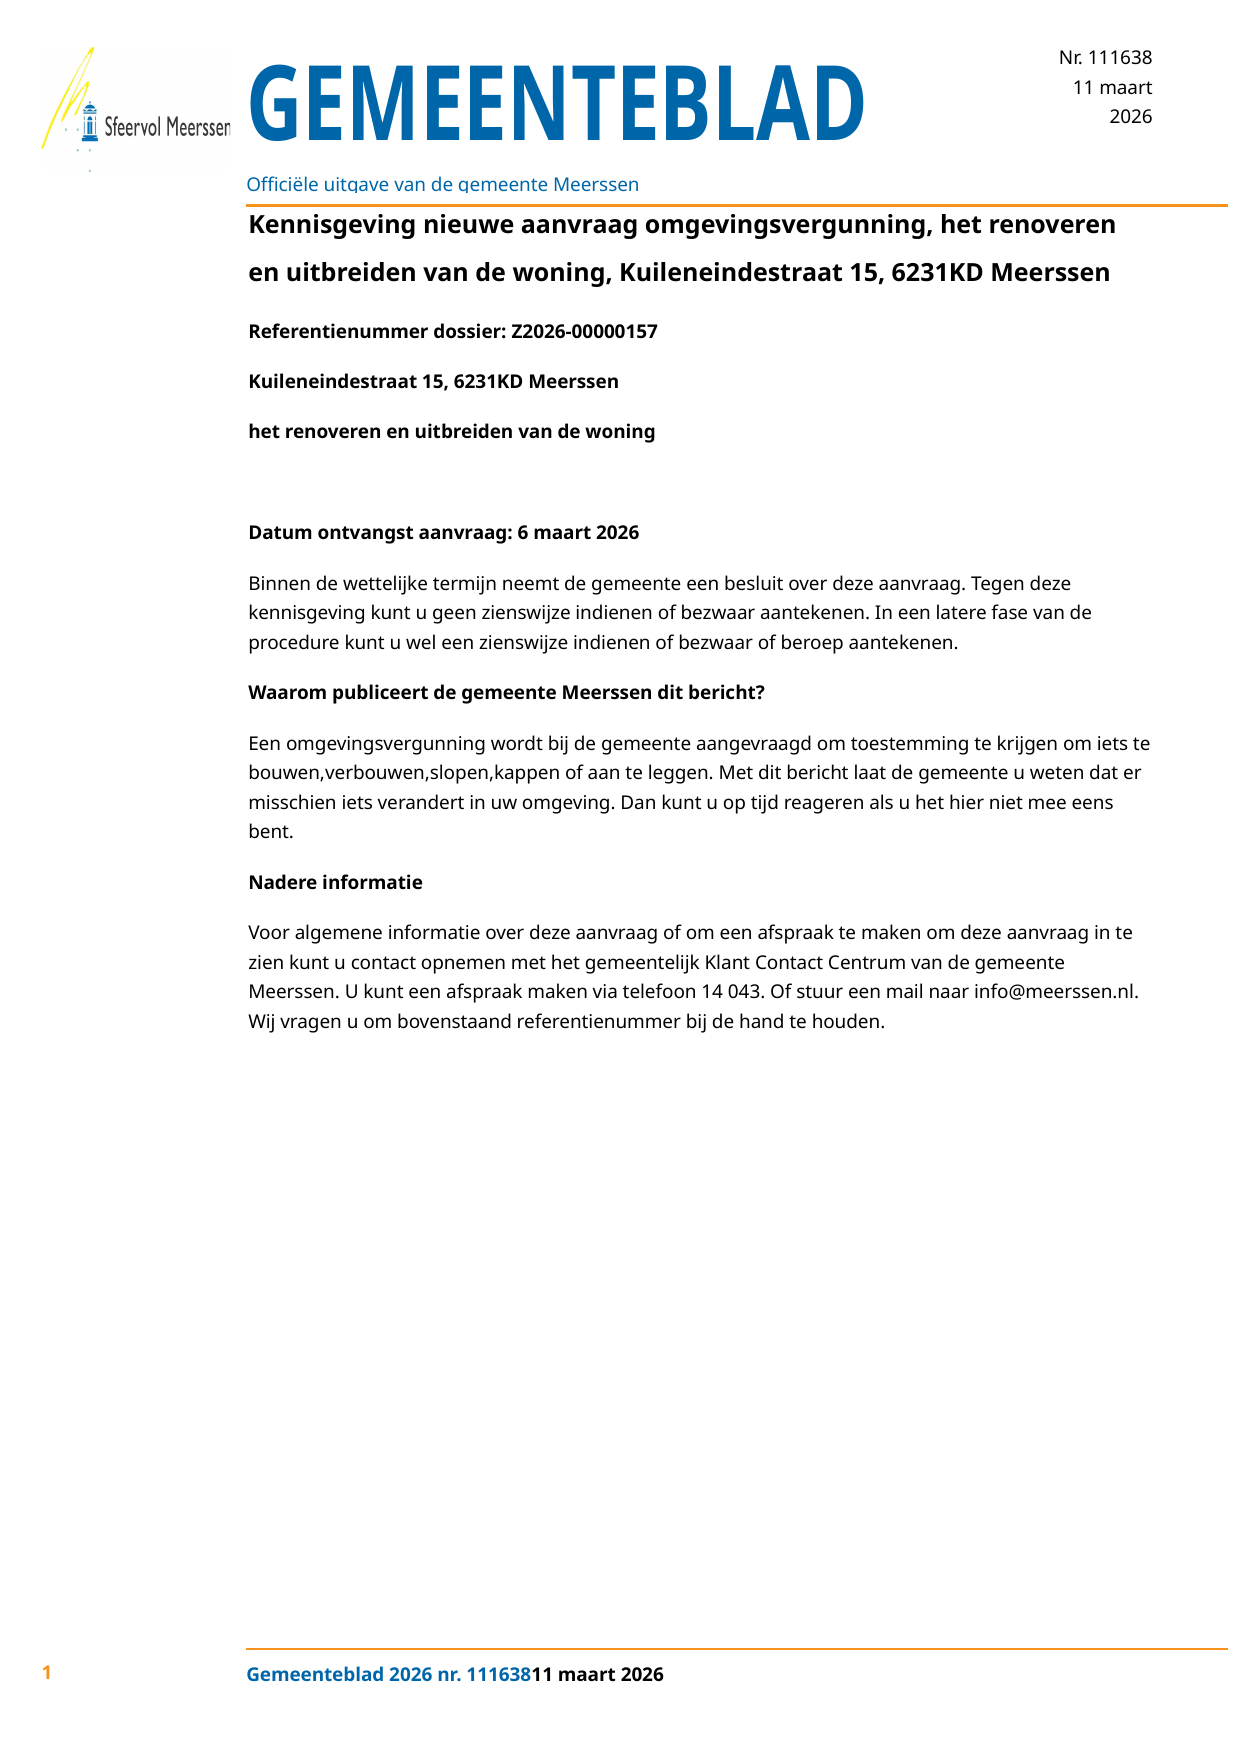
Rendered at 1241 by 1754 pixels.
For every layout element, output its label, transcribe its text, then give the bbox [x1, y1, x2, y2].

text Referentienummer dossier: Z2026-00000157 [248, 318, 1152, 344]
text Kennisgeving nieuwe aanvraag omgevingsvergunning, het renoveren en uitbreiden van de woning, Kuileneindestraat 15, 6231KD Meerssen [248, 207, 1152, 288]
text Voor algemene informatie over deze aanvraag of om een afspraak te maken om deze aanvraag in te zien kunt u contact opnemen met het gemeentelijk Klant Contact Centrum van de gemeente Meerssen. U kunt een afspraak maken via telefoon 14 043. Of stuur een mail naar info@meerssen.nl. Wij vragen u om bovenstaand referentienummer bij de hand te houden. [248, 919, 1152, 1034]
text Nadere informatie [248, 869, 1152, 895]
text Kuileneindestraat 15, 6231KD Meerssen [248, 368, 1152, 394]
text het renoveren en uitbreiden van de woning [248, 419, 1152, 444]
text Datum ontvangst aanvraag: 6 maart 2026 [248, 519, 1152, 545]
text Een omgevingsvergunning wordt bij de gemeente aangevraagd om toestemming te krijgen om iets te bouwen,verbouwen,slopen,kappen of aan te leggen. Met dit bericht laat de gemeente u weten dat er misschien iets verandert in uw omgeving. Dan kunt u op tijd reageren als u het hier niet mee eens bent. [248, 730, 1152, 844]
text Binnen de wettelijke termijn neemt de gemeente een besluit over deze aanvraag. Tegen deze kennisgeving kunt u geen zienswijze indienen of bezwaar aantekenen. In een latere fase van de procedure kunt u wel een zienswijze indienen of bezwaar of beroep aantekenen. [248, 570, 1152, 655]
text Waarom publiceert de gemeente Meerssen dit bericht? [248, 679, 1152, 705]
picture [41, 47, 231, 172]
